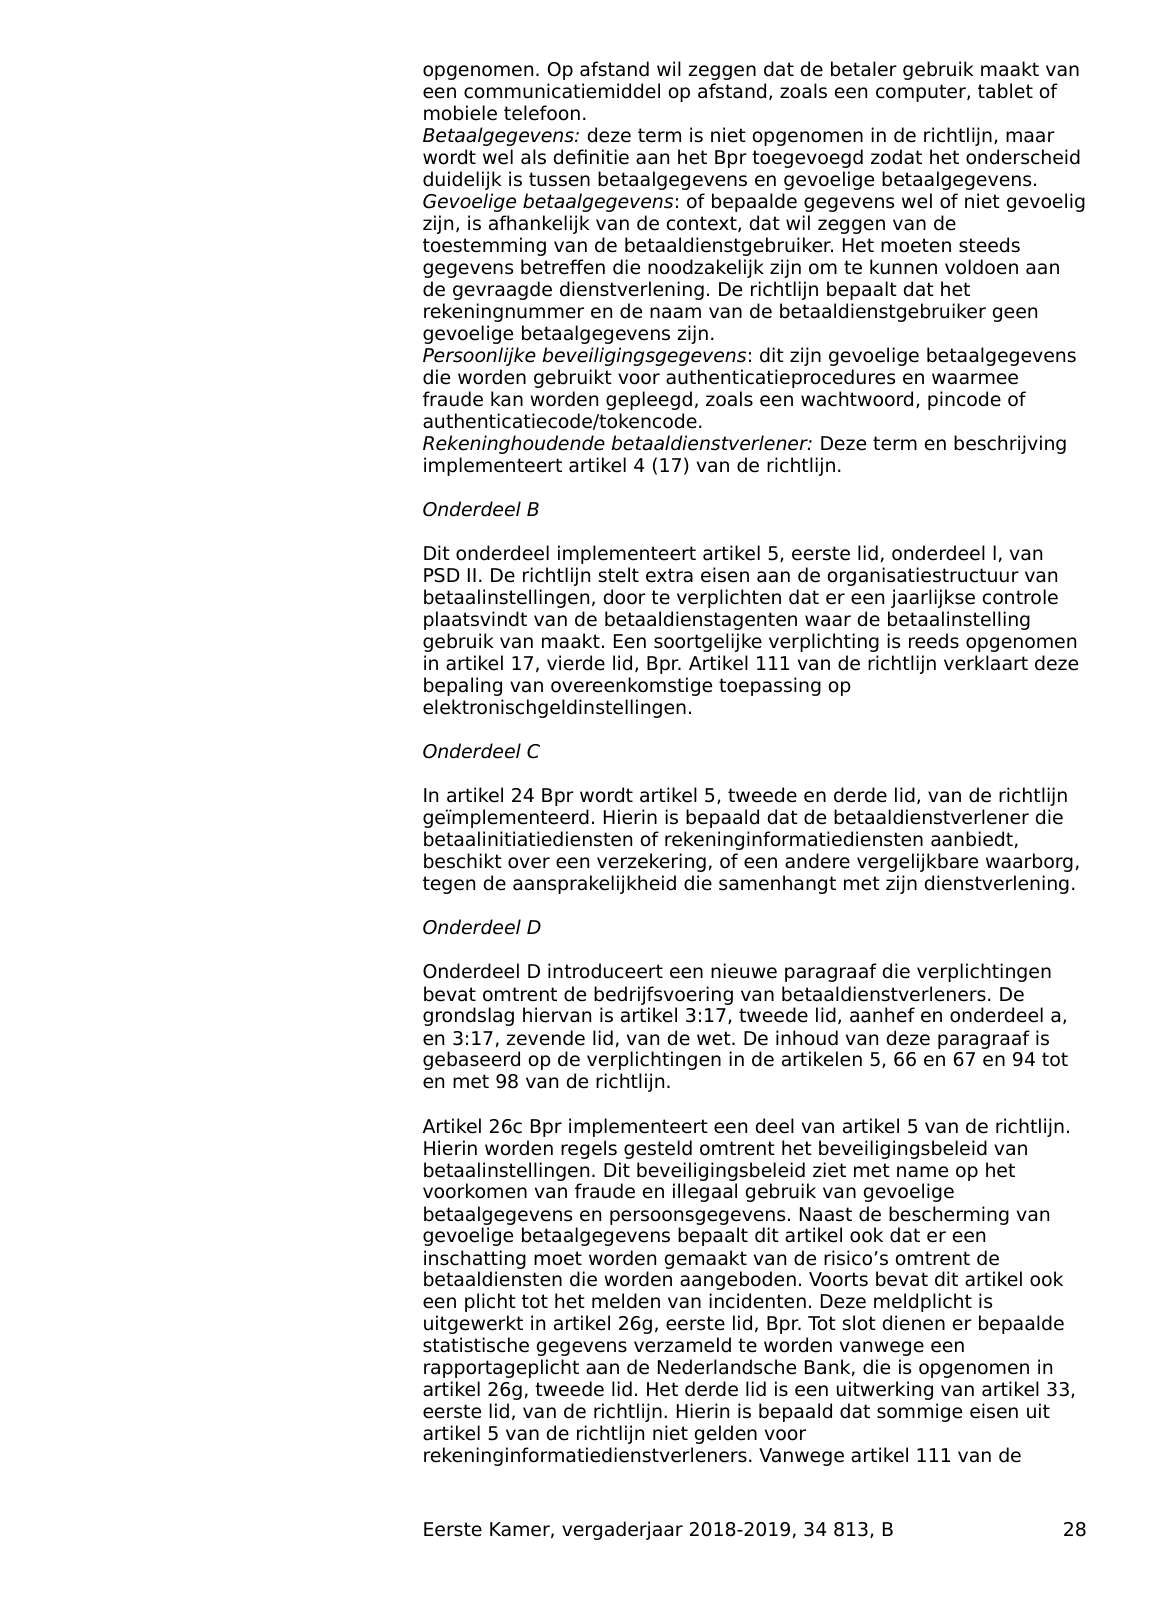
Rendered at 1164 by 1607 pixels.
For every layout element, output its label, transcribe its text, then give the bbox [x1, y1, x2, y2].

text Gevoelige betaalgegevens: of bepaalde gegevens wel of niet gevoelig zijn, is afhankelijk van de context, dat wil zeggen van de toestemming van de betaaldienstgebruiker. Het moeten steeds gegevens betreffen die noodzakelijk zijn om te kunnen voldoen aan de gevraagde dienstverlening. De richtlijn bepaalt dat het rekeningnummer en de naam van de betaaldienstgebruiker geen gevoelige betaalgegevens zijn. [422, 191, 1087, 345]
text Dit onderdeel implementeert artikel 5, eerste lid, onderdeel l, van PSD II. De richtlijn stelt extra eisen aan de organisatiestructuur van betaalinstellingen, door te verplichten dat er een jaarlijkse controle plaatsvindt van de betaaldienstagenten waar de betaalinstelling gebruik van maakt. Een soortgelijke verplichting is reeds opgenomen in artikel 17, vierde lid, Bpr. Artikel 111 van de richtlijn verklaart deze bepaling van overeenkomstige toepassing op elektronischgeldinstellingen. [422, 543, 1087, 719]
subtitle Onderdeel B [422, 499, 1087, 521]
text In artikel 24 Bpr wordt artikel 5, tweede en derde lid, van de richtlijn geïmplementeerd. Hierin is bepaald dat de betaaldienstverlener die betaalinitiatiediensten of rekeninginformatiediensten aanbiedt, beschikt over een verzekering, of een andere vergelijkbare waarborg, tegen de aansprakelijkheid die samenhangt met zijn dienstverlening. [422, 785, 1087, 895]
subtitle Onderdeel D [422, 917, 1087, 939]
text Artikel 26c Bpr implementeert een deel van artikel 5 van de richtlijn. Hierin worden regels gesteld omtrent het beveiligingsbeleid van betaalinstellingen. Dit beveiligingsbeleid ziet met name op het voorkomen van fraude en illegaal gebruik van gevoelige betaalgegevens en persoonsgegevens. Naast de bescherming van gevoelige betaalgegevens bepaalt dit artikel ook dat er een inschatting moet worden gemaakt van de risico’s omtrent de betaaldiensten die worden aangeboden. Voorts bevat dit artikel ook een plicht tot het melden van incidenten. Deze meldplicht is uitgewerkt in artikel 26g, eerste lid, Bpr. Tot slot dienen er bepaalde statistische gegevens verzameld te worden vanwege een rapportageplicht aan de Nederlandsche Bank, die is opgenomen in artikel 26g, tweede lid. Het derde lid is een uitwerking van artikel 33, eerste lid, van de richtlijn. Hierin is bepaald dat sommige eisen uit artikel 5 van de richtlijn niet gelden voor rekeninginformatiedienstverleners. Vanwege artikel 111 van de [422, 1116, 1087, 1467]
text Rekeninghoudende betaaldienstverlener: Deze term en beschrijving implementeert artikel 4 (17) van de richtlijn. [422, 433, 1087, 477]
text Betaalgegevens: deze term is niet opgenomen in de richtlijn, maar wordt wel als definitie aan het Bpr toegevoegd zodat het onderscheid duidelijk is tussen betaalgegevens en gevoelige betaalgegevens. [422, 125, 1087, 191]
text Onderdeel D introduceert een nieuwe paragraaf die verplichtingen bevat omtrent de bedrijfsvoering van betaaldienstverleners. De grondslag hiervan is artikel 3:17, tweede lid, aanhef en onderdeel a, en 3:17, zevende lid, van de wet. De inhoud van deze paragraaf is gebaseerd op de verplichtingen in de artikelen 5, 66 en 67 en 94 tot en met 98 van de richtlijn. [422, 961, 1087, 1093]
subtitle Onderdeel C [422, 741, 1087, 763]
text Persoonlijke beveiligingsgegevens: dit zijn gevoelige betaalgegevens die worden gebruikt voor authenticatieprocedures en waarmee fraude kan worden gepleegd, zoals een wachtwoord, pincode of authenticatiecode/tokencode. [422, 345, 1087, 433]
text opgenomen. Op afstand wil zeggen dat de betaler gebruik maakt van een communicatiemiddel op afstand, zoals een computer, tablet of mobiele telefoon. [422, 59, 1087, 125]
